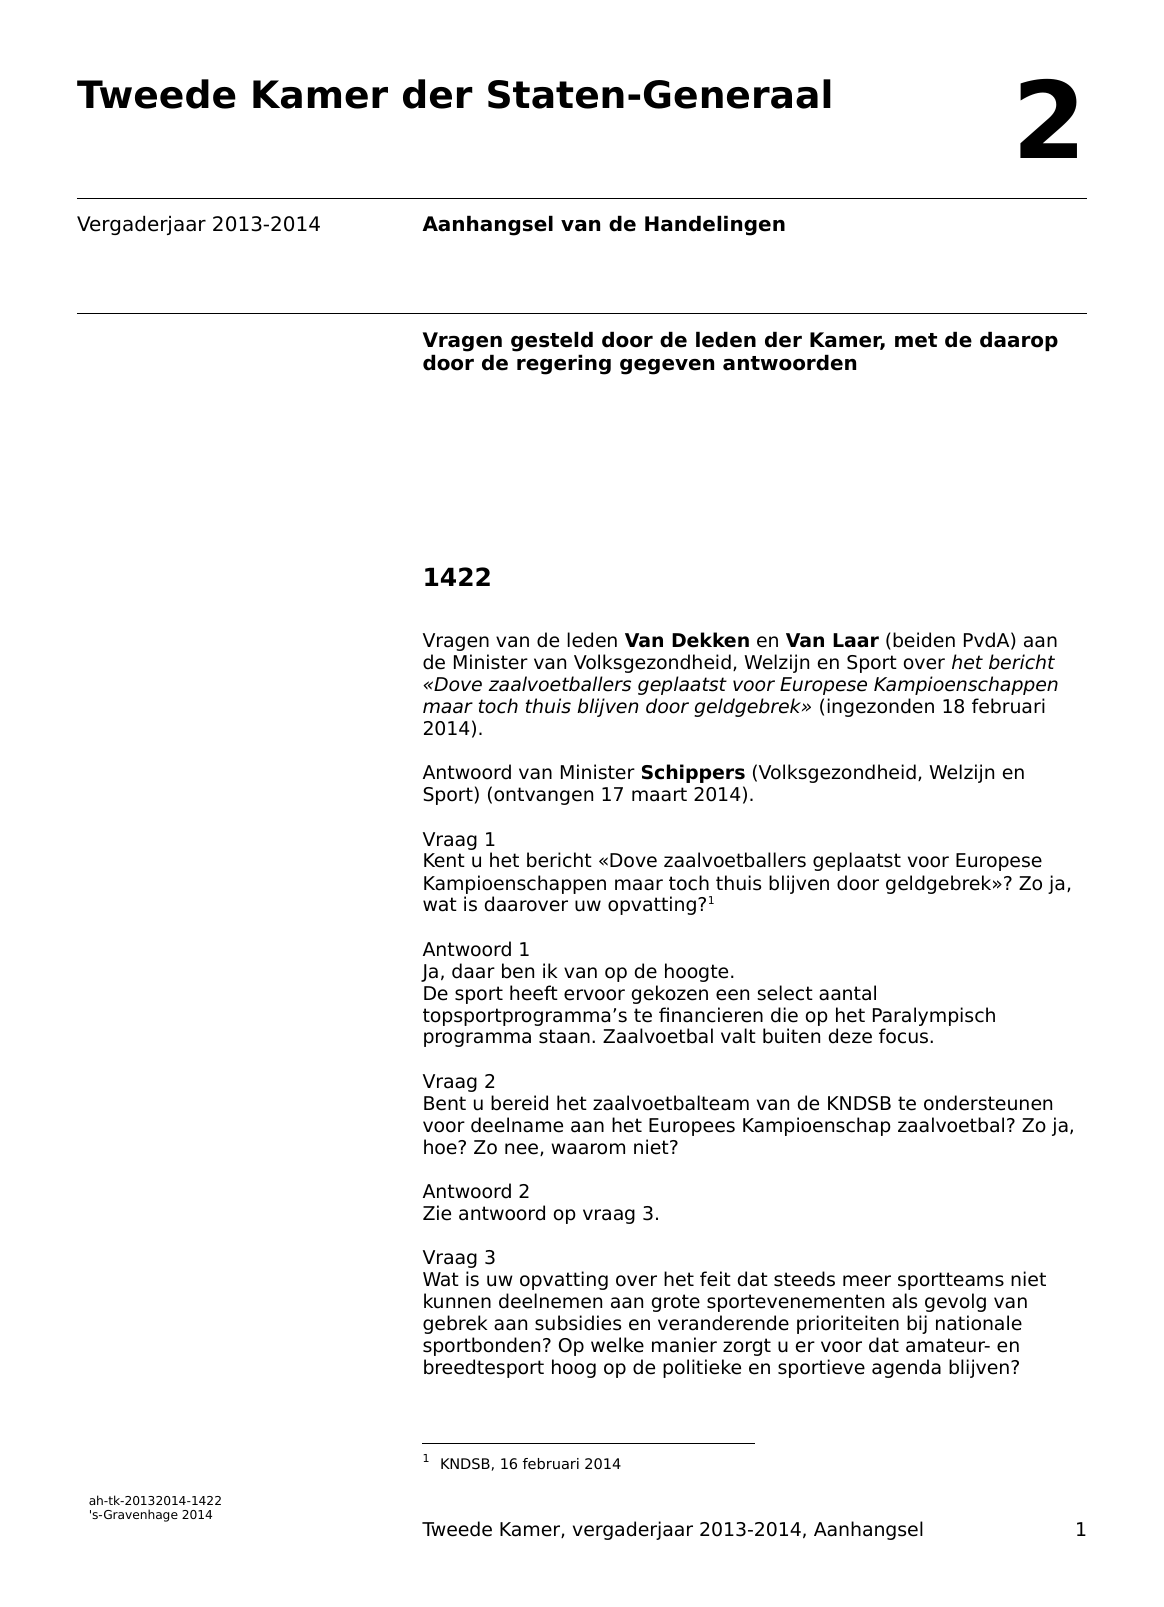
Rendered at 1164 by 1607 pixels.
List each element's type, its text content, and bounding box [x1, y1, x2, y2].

text Kent u het bericht «Dove zaalvoetballers geplaatst voor Europese Kampioenschappen maar toch thuis blijven door geldgebrek»? Zo ja, wat is daarover uw opvatting? [422, 850, 1087, 916]
text 's-Gravenhage 2014 [88, 1508, 323, 1522]
text ah-tk-20132014-1422 [88, 1494, 323, 1508]
table_cell Vergaderjaar 2013-2014 [77, 199, 422, 313]
text Antwoord 1 [422, 938, 1087, 961]
text Antwoord van Minister Schippers (Volksgezondheid, Welzijn en Sport) (ontvangen 17 maart 2014). [422, 762, 1087, 806]
text Vragen van de leden Van Dekken en Van Laar (beiden PvdA) aan de Minister van Volksgezondheid, Welzijn en Sport over het bericht «Dove zaalvoetballers geplaatst voor Europese Kampioenschappen maar toch thuis blijven door geldgebrek» (ingezonden 18 februari 2014). [422, 630, 1087, 740]
text Vraag 2 [422, 1071, 1087, 1093]
text Vraag 1 [422, 828, 1087, 850]
text 1422 [422, 563, 1087, 592]
text Zie antwoord op vraag 3. [422, 1203, 1087, 1225]
text De sport heeft ervoor gekozen een select aantal topsportprogramma’s te financieren die op het Paralympisch programma staan. Zaalvoetbal valt buiten deze focus. [422, 982, 1087, 1048]
table_cell [77, 314, 422, 375]
table_header Tweede Kamer der Staten-Generaal [77, 59, 886, 198]
text KNDSB, 16 februari 2014 [422, 1452, 1087, 1474]
table_cell Vragen gesteld door de leden der Kamer, met de daarop door de regering gegeven antwoorden [422, 314, 1087, 375]
table_header 2 [886, 59, 1087, 198]
text Wat is uw opvatting over het feit dat steeds meer sportteams niet kunnen deelnemen aan grote sportevenementen als gevolg van gebrek aan subsidies en veranderende prioriteiten bij nationale sportbonden? Op welke manier zorgt u er voor dat amateur- en breedtesport hoog op de politieke en sportieve agenda blijven? [422, 1269, 1087, 1379]
text Bent u bereid het zaalvoetbalteam van de KNDSB te ondersteunen voor deelname aan het Europees Kampioenschap zaalvoetbal? Zo ja, hoe? Zo nee, waarom niet? [422, 1093, 1087, 1158]
text Antwoord 2 [422, 1181, 1087, 1203]
table_cell Aanhangsel van de Handelingen [422, 199, 1087, 313]
text Vraag 3 [422, 1247, 1087, 1269]
text Ja, daar ben ik van op de hoogte. [422, 961, 1087, 982]
